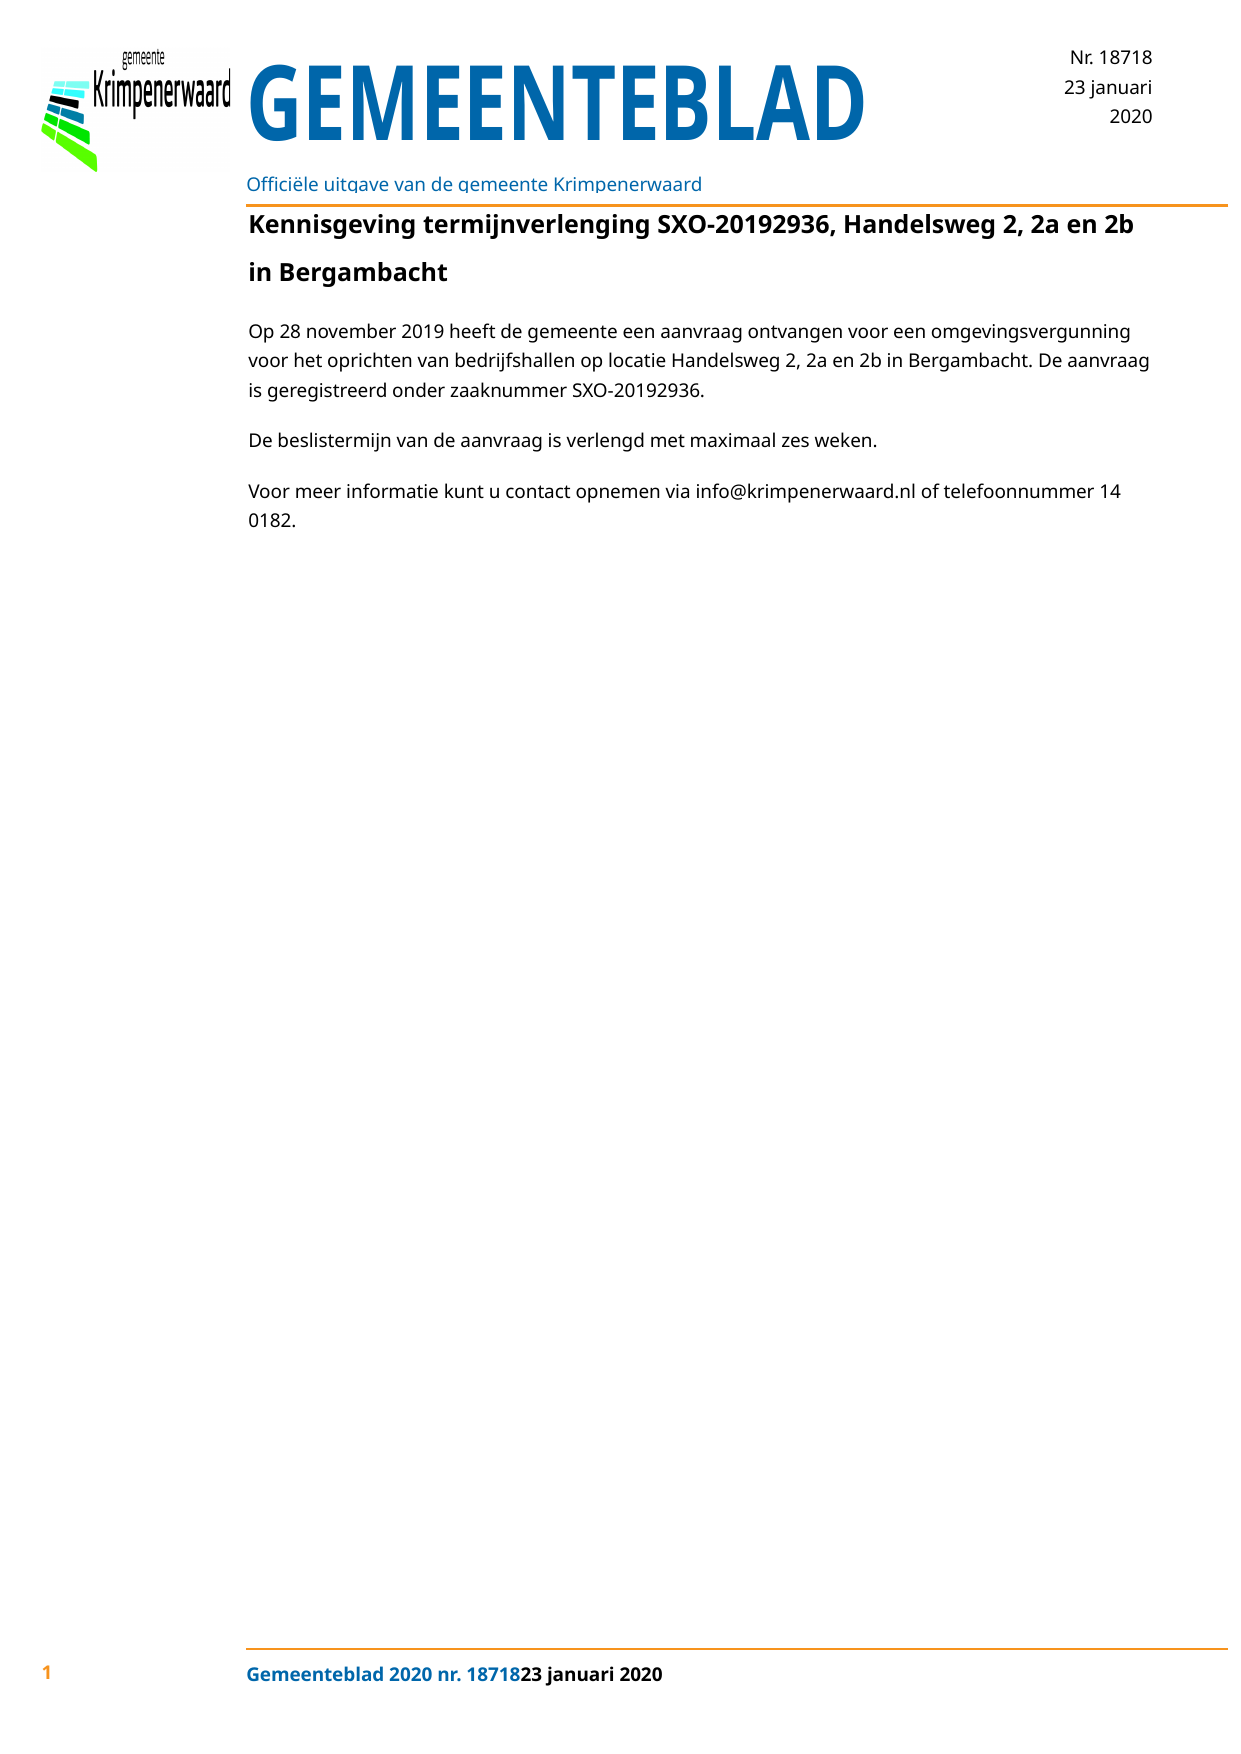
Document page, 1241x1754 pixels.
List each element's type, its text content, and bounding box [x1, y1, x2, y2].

picture [41, 47, 231, 172]
text De beslistermijn van de aanvraag is verlengd met maximaal zes weken. [248, 427, 1152, 453]
text Op 28 november 2019 heeft de gemeente een aanvraag ontvangen voor een omgevingsvergunning voor het oprichten van bedrijfshallen op locatie Handelsweg 2, 2a en 2b in Bergambacht. De aanvraag is geregistreerd onder zaaknummer SXO-20192936. [248, 318, 1152, 403]
text Kennisgeving termijnverlenging SXO-20192936, Handelsweg 2, 2a en 2b in Bergambacht [248, 207, 1152, 288]
text Voor meer informatie kunt u contact opnemen via info@krimpenerwaard.nl of telefoonnummer 14 0182. [248, 478, 1152, 533]
